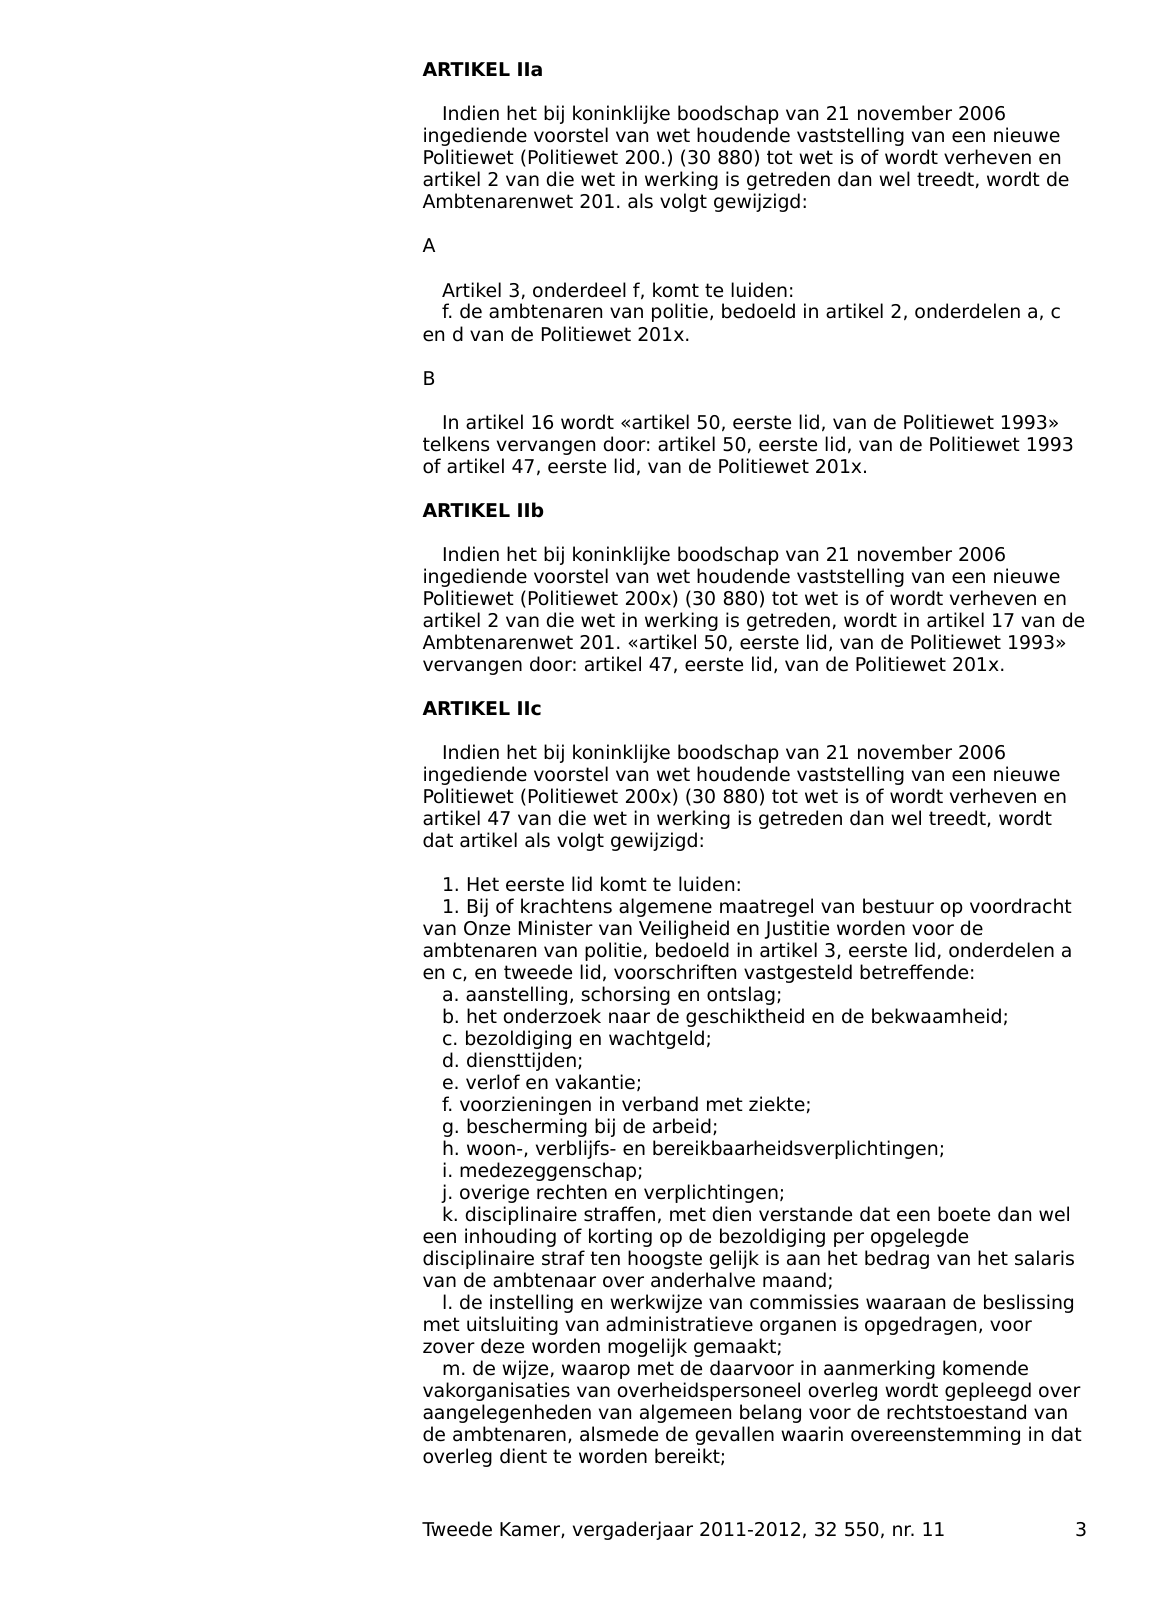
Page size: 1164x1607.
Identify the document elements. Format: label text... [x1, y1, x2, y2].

text d. diensttijden; [422, 1050, 1087, 1072]
text g. bescherming bij de arbeid; [422, 1116, 1087, 1138]
subtitle A [422, 235, 1087, 257]
text i. medezeggenschap; [422, 1160, 1087, 1182]
text 1. Het eerste lid komt te luiden: [422, 874, 1087, 896]
text j. overige rechten en verplichtingen; [422, 1182, 1087, 1204]
text l. de instelling en werkwijze van commissies waaraan de beslissing met uitsluiting van administratieve organen is opgedragen, voor zover deze worden mogelijk gemaakt; [422, 1292, 1087, 1358]
subtitle ARTIKEL IIc [422, 698, 1087, 720]
text k. disciplinaire straffen, met dien verstande dat een boete dan wel een inhouding of korting op de bezoldiging per opgelegde disciplinaire straf ten hoogste gelijk is aan het bedrag van het salaris van de ambtenaar over anderhalve maand; [422, 1204, 1087, 1292]
subtitle B [422, 368, 1087, 389]
text Artikel 3, onderdeel f, komt te luiden: [422, 279, 1087, 301]
text In artikel 16 wordt «artikel 50, eerste lid, van de Politiewet 1993» telkens vervangen door: artikel 50, eerste lid, van de Politiewet 1993 of artikel 47, eerste lid, van de Politiewet 201x. [422, 412, 1087, 478]
text Indien het bij koninklijke boodschap van 21 november 2006 ingediende voorstel van wet houdende vaststelling van een nieuwe Politiewet (Politiewet 200x) (30 880) tot wet is of wordt verheven en artikel 47 van die wet in werking is getreden dan wel treedt, wordt dat artikel als volgt gewijzigd: [422, 742, 1087, 852]
text f. de ambtenaren van politie, bedoeld in artikel 2, onderdelen a, c en d van de Politiewet 201x. [422, 301, 1087, 345]
text c. bezoldiging en wachtgeld; [422, 1028, 1087, 1050]
subtitle ARTIKEL IIb [422, 500, 1087, 522]
text h. woon-, verblijfs- en bereikbaarheidsverplichtingen; [422, 1138, 1087, 1160]
subtitle ARTIKEL IIa [422, 59, 1087, 81]
text m. de wijze, waarop met de daarvoor in aanmerking komende vakorganisaties van overheidspersoneel overleg wordt gepleegd over aangelegenheden van algemeen belang voor de rechtstoestand van de ambtenaren, alsmede de gevallen waarin overeenstemming in dat overleg dient te worden bereikt; [422, 1358, 1087, 1468]
text a. aanstelling, schorsing en ontslag; [422, 984, 1087, 1006]
text f. voorzieningen in verband met ziekte; [422, 1094, 1087, 1116]
text b. het onderzoek naar de geschiktheid en de bekwaamheid; [422, 1006, 1087, 1028]
text Indien het bij koninklijke boodschap van 21 november 2006 ingediende voorstel van wet houdende vaststelling van een nieuwe Politiewet (Politiewet 200.) (30 880) tot wet is of wordt verheven en artikel 2 van die wet in werking is getreden dan wel treedt, wordt de Ambtenarenwet 201. als volgt gewijzigd: [422, 103, 1087, 213]
text 1. Bij of krachtens algemene maatregel van bestuur op voordracht van Onze Minister van Veiligheid en Justitie worden voor de ambtenaren van politie, bedoeld in artikel 3, eerste lid, onderdelen a en c, en tweede lid, voorschriften vastgesteld betreffende: [422, 896, 1087, 984]
text Indien het bij koninklijke boodschap van 21 november 2006 ingediende voorstel van wet houdende vaststelling van een nieuwe Politiewet (Politiewet 200x) (30 880) tot wet is of wordt verheven en artikel 2 van die wet in werking is getreden, wordt in artikel 17 van de Ambtenarenwet 201. «artikel 50, eerste lid, van de Politiewet 1993» vervangen door: artikel 47, eerste lid, van de Politiewet 201x. [422, 544, 1087, 676]
text e. verlof en vakantie; [422, 1072, 1087, 1094]
